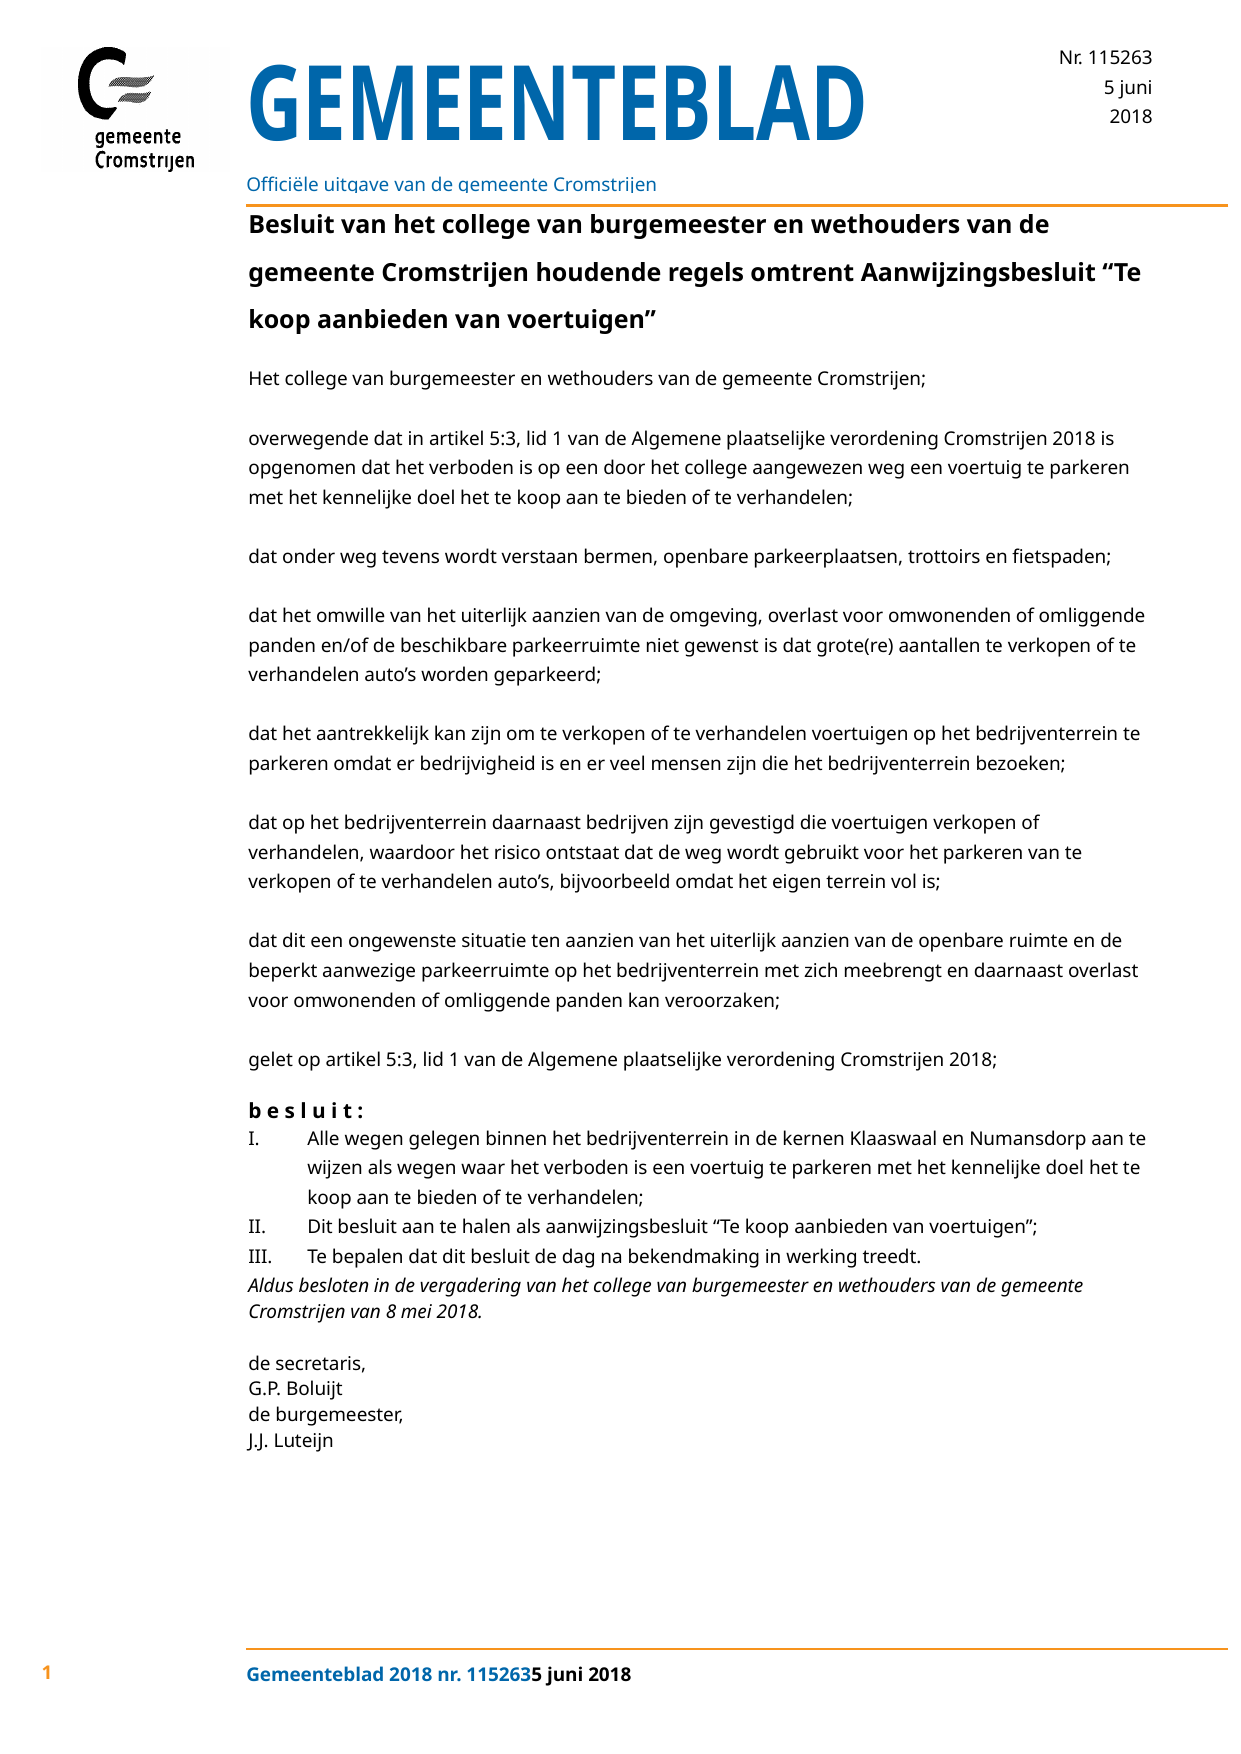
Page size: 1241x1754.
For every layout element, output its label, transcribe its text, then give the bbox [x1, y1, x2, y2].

text dat dit een ongewenste situatie ten aanzien van het uiterlijk aanzien van de openbare ruimte en de beperkt aanwezige parkeerruimte op het bedrijventerrein met zich meebrengt en daarnaast overlast voor omwonenden of omliggende panden kan veroorzaken; [248, 928, 1152, 1012]
text b e s l u i t : [248, 1096, 1152, 1125]
list Alle wegen gelegen binnen het bedrijventerrein in de kernen Klaaswaal en Numansdorp aan te wijzen als wegen waar het verboden is een voertuig te parkeren met het kennelijke doel het te koop aan te bieden of te verhandelen; [248, 1125, 1152, 1210]
text Besluit van het college van burgemeester en wethouders van de gemeente Cromstrijen houdende regels omtrent Aanwijzingsbesluit “Te koop aanbieden van voertuigen” [248, 207, 1152, 336]
text Het college van burgemeester en wethouders van de gemeente Cromstrijen; [248, 366, 1152, 391]
text gelet op artikel 5:3, lid 1 van de Algemene plaatselijke verordening Cromstrijen 2018; [248, 1046, 1152, 1072]
text de secretaris, [248, 1350, 1152, 1376]
picture [41, 47, 231, 172]
text dat het omwille van het uiterlijk aanzien van de omgeving, overlast voor omwonenden of omliggende panden en/of de beschikbare parkeerruimte niet gewenst is dat grote(re) aantallen te verkopen of te verhandelen auto’s worden geparkeerd; [248, 602, 1152, 687]
text dat op het bedrijventerrein daarnaast bedrijven zijn gevestigd die voertuigen verkopen of verhandelen, waardoor het risico ontstaat dat de weg wordt gebruikt voor het parkeren van te verkopen of te verhandelen auto’s, bijvoorbeeld omdat het eigen terrein vol is; [248, 809, 1152, 894]
text Aldus besloten in de vergadering van het college van burgemeester en wethouders van de gemeente Cromstrijen van 8 mei 2018. [248, 1273, 1152, 1324]
list Dit besluit aan te halen als aanwijzingsbesluit “Te koop aanbieden van voertuigen”; [248, 1213, 1152, 1239]
text overwegende dat in artikel 5:3, lid 1 van de Algemene plaatselijke verordening Cromstrijen 2018 is opgenomen dat het verboden is op een door het college aangewezen weg een voertuig te parkeren met het kennelijke doel het te koop aan te bieden of te verhandelen; [248, 425, 1152, 509]
list Te bepalen dat dit besluit de dag na bekendmaking in werking treedt. [248, 1243, 1152, 1269]
text G.P. Boluijt [248, 1376, 1152, 1401]
text J.J. Luteijn [248, 1427, 1152, 1453]
text dat het aantrekkelijk kan zijn om te verkopen of te verhandelen voertuigen op het bedrijventerrein te parkeren omdat er bedrijvigheid is en er veel mensen zijn die het bedrijventerrein bezoeken; [248, 721, 1152, 776]
text dat onder weg tevens wordt verstaan bermen, openbare parkeerplaatsen, trottoirs en fietspaden; [248, 543, 1152, 569]
text de burgemeester, [248, 1401, 1152, 1427]
